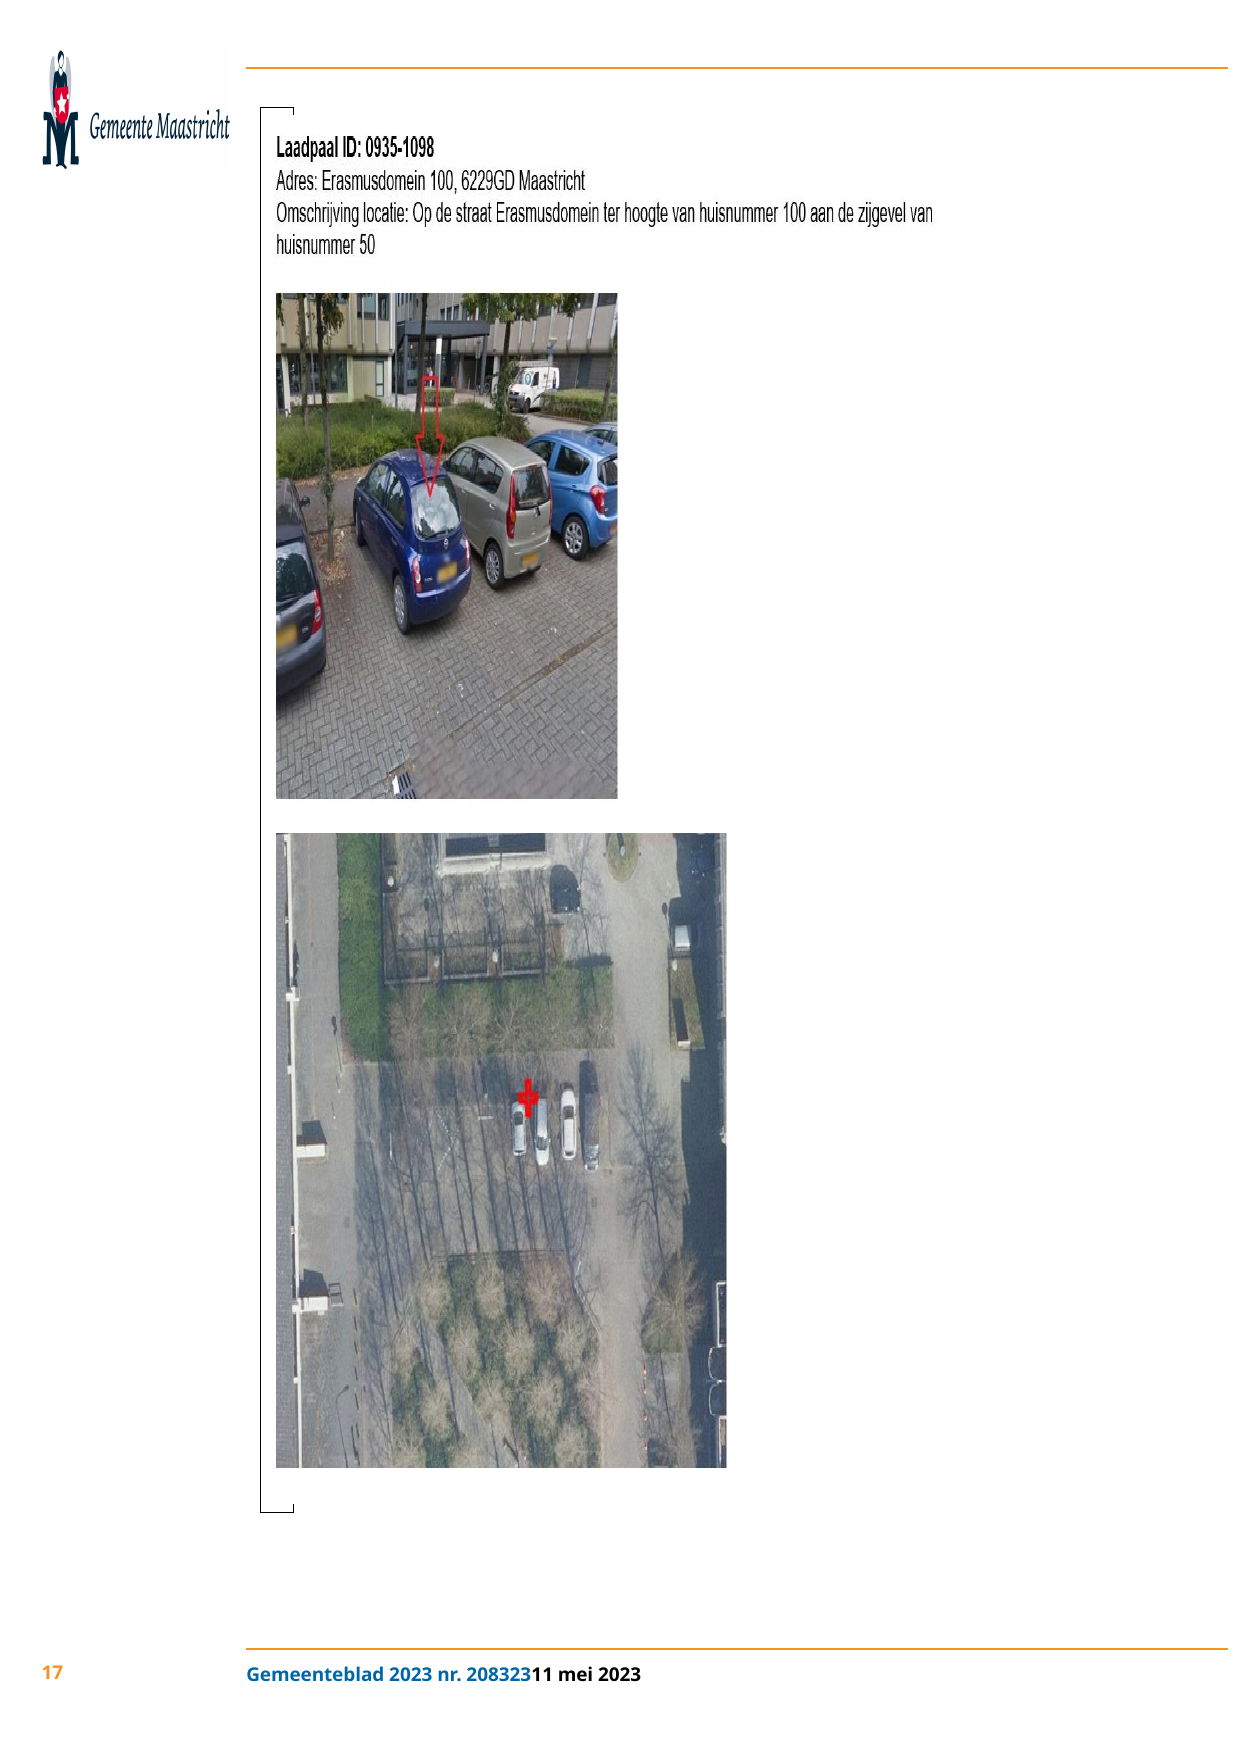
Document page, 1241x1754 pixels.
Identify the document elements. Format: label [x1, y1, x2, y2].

picture [268, 115, 943, 1504]
picture [41, 47, 231, 172]
